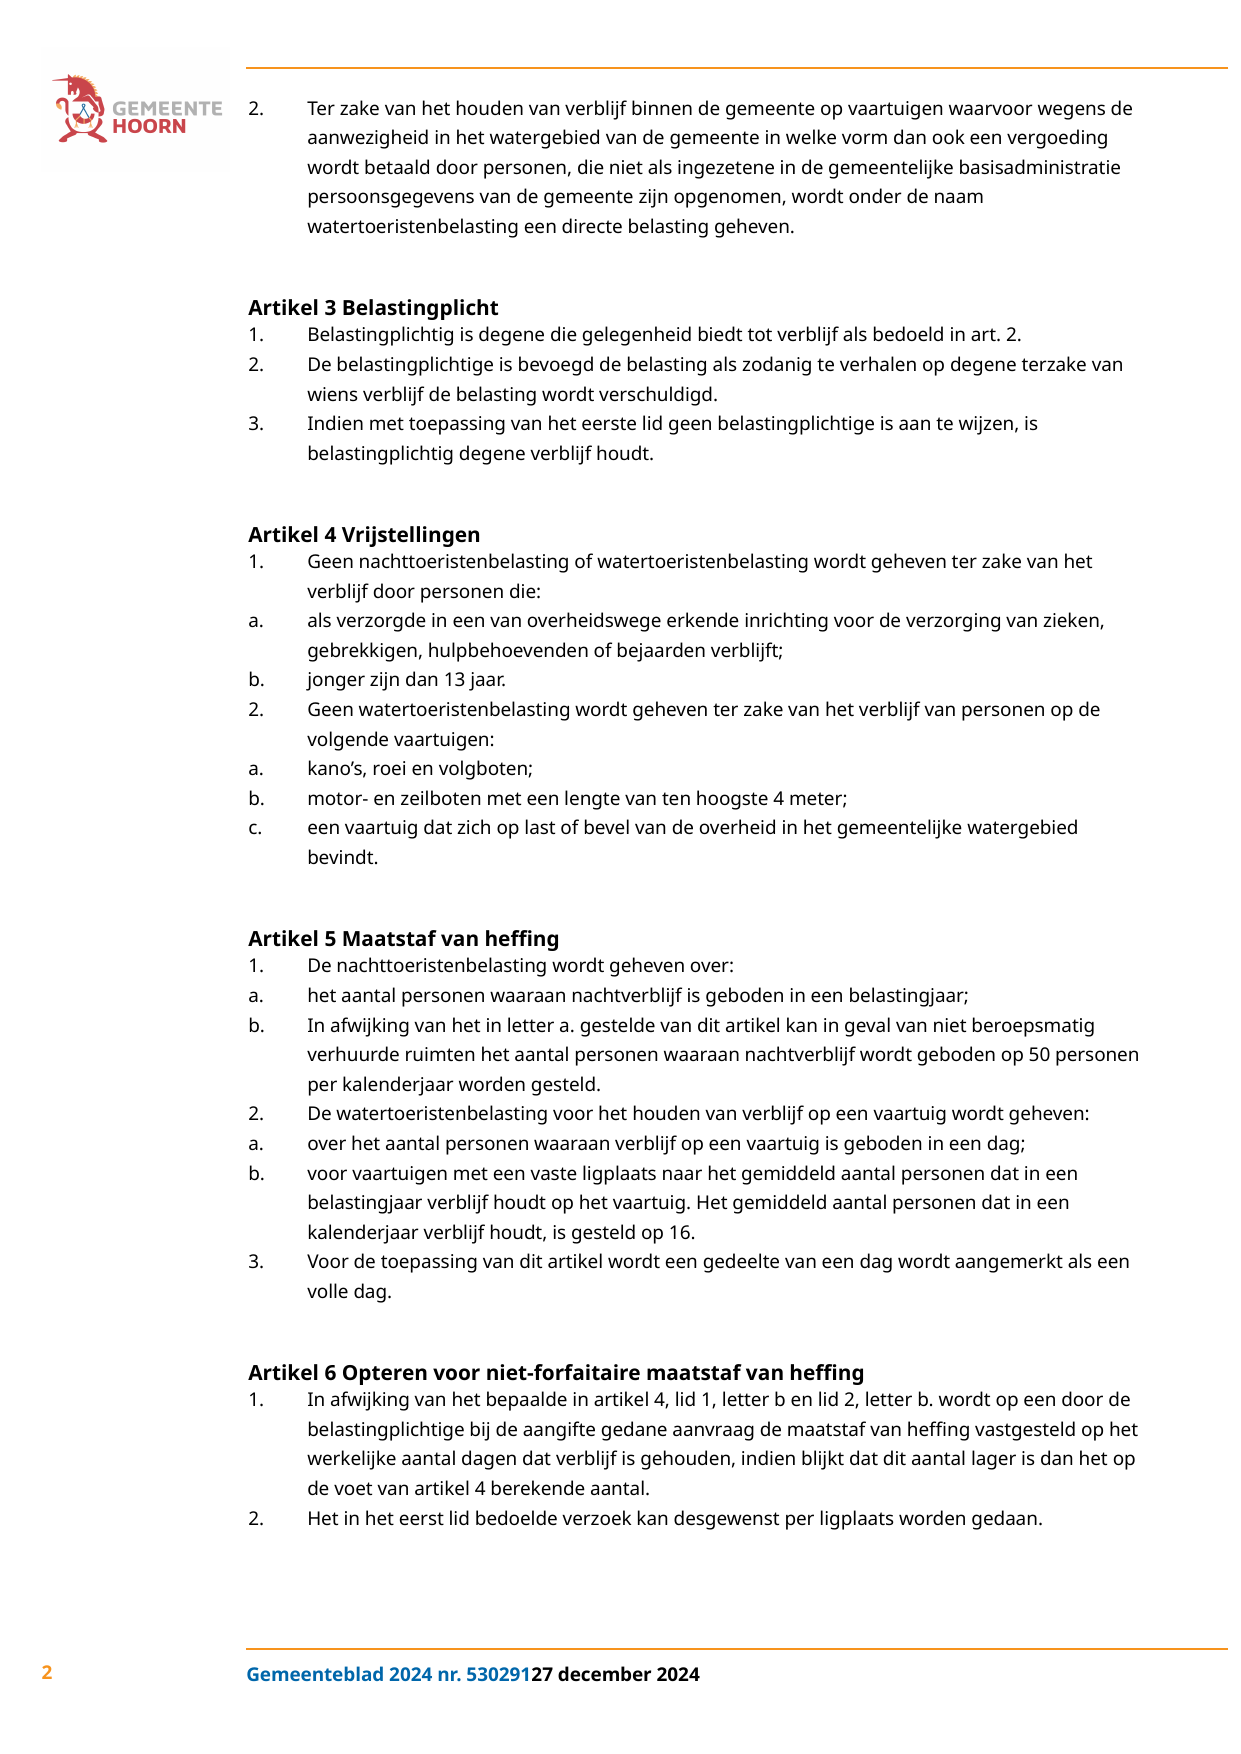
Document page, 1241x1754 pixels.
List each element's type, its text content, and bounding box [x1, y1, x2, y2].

list Indien met toepassing van het eerste lid geen belastingplichtige is aan te wijzen, is belastingplichtig degene verblijf houdt. [248, 410, 1152, 466]
text Artikel 6 Opteren voor niet-forfaitaire maatstaf van heffing [248, 1358, 1152, 1386]
list Voor de toepassing van dit artikel wordt een gedeelte van een dag wordt aangemerkt als een volle dag. [248, 1248, 1152, 1304]
list over het aantal personen waaraan verblijf op een vaartuig is geboden in een dag; [248, 1130, 1152, 1156]
text Artikel 5 Maatstaf van heffing [248, 924, 1152, 953]
list In afwijking van het in letter a. gestelde van dit artikel kan in geval van niet beroepsmatig verhuurde ruimten het aantal personen waaraan nachtverblijf wordt geboden op 50 personen per kalenderjaar worden gesteld. [248, 1012, 1152, 1097]
text Artikel 3 Belastingplicht [248, 293, 1152, 322]
list jonger zijn dan 13 jaar. [248, 667, 1152, 692]
picture [41, 47, 231, 172]
list Het in het eerst lid bedoelde verzoek kan desgewenst per ligplaats worden gedaan. [248, 1505, 1152, 1531]
list Geen nachttoeristenbelasting of watertoeristenbelasting wordt geheven ter zake van het verblijf door personen die: [248, 548, 1152, 604]
list het aantal personen waaraan nachtverblijf is geboden in een belastingjaar; [248, 982, 1152, 1008]
list Geen watertoeristenbelasting wordt geheven ter zake van het verblijf van personen op de volgende vaartuigen: [248, 696, 1152, 752]
list als verzorgde in een van overheidswege erkende inrichting voor de verzorging van zieken, gebrekkigen, hulpbehoevenden of bejaarden verblijft; [248, 607, 1152, 663]
list voor vaartuigen met een vaste ligplaats naar het gemiddeld aantal personen dat in een belastingjaar verblijf houdt op het vaartuig. Het gemiddeld aantal personen dat in een kalenderjaar verblijf houdt, is gesteld op 16. [248, 1160, 1152, 1244]
list kano’s, roei en volgboten; [248, 755, 1152, 781]
list De belastingplichtige is bevoegd de belasting als zodanig te verhalen op degene terzake van wiens verblijf de belasting wordt verschuldigd. [248, 351, 1152, 406]
list De nachttoeristenbelasting wordt geheven over: [248, 953, 1152, 978]
list motor- en zeilboten met een lengte van ten hoogste 4 meter; [248, 785, 1152, 811]
list De watertoeristenbelasting voor het houden van verblijf op een vaartuig wordt geheven: [248, 1101, 1152, 1126]
text Artikel 4 Vrijstellingen [248, 520, 1152, 548]
list In afwijking van het bepaalde in artikel 4, lid 1, letter b en lid 2, letter b. wordt op een door de belastingplichtige bij de aangifte gedane aanvraag de maatstaf van heffing vastgesteld op het werkelijke aantal dagen dat verblijf is gehouden, indien blijkt dat dit aantal lager is dan het op de voet van artikel 4 berekende aantal. [248, 1386, 1152, 1501]
list Belastingplichtig is degene die gelegenheid biedt tot verblijf als bedoeld in art. 2. [248, 322, 1152, 347]
list Ter zake van het houden van verblijf binnen de gemeente op vaartuigen waarvoor wegens de aanwezigheid in het watergebied van de gemeente in welke vorm dan ook een vergoeding wordt betaald door personen, die niet als ingezetene in de gemeentelijke basisadministratie persoonsgegevens van de gemeente zijn opgenomen, wordt onder de naam watertoeristenbelasting een directe belasting geheven. [248, 95, 1152, 239]
list een vaartuig dat zich op last of bevel van de overheid in het gemeentelijke watergebied bevindt. [248, 814, 1152, 870]
